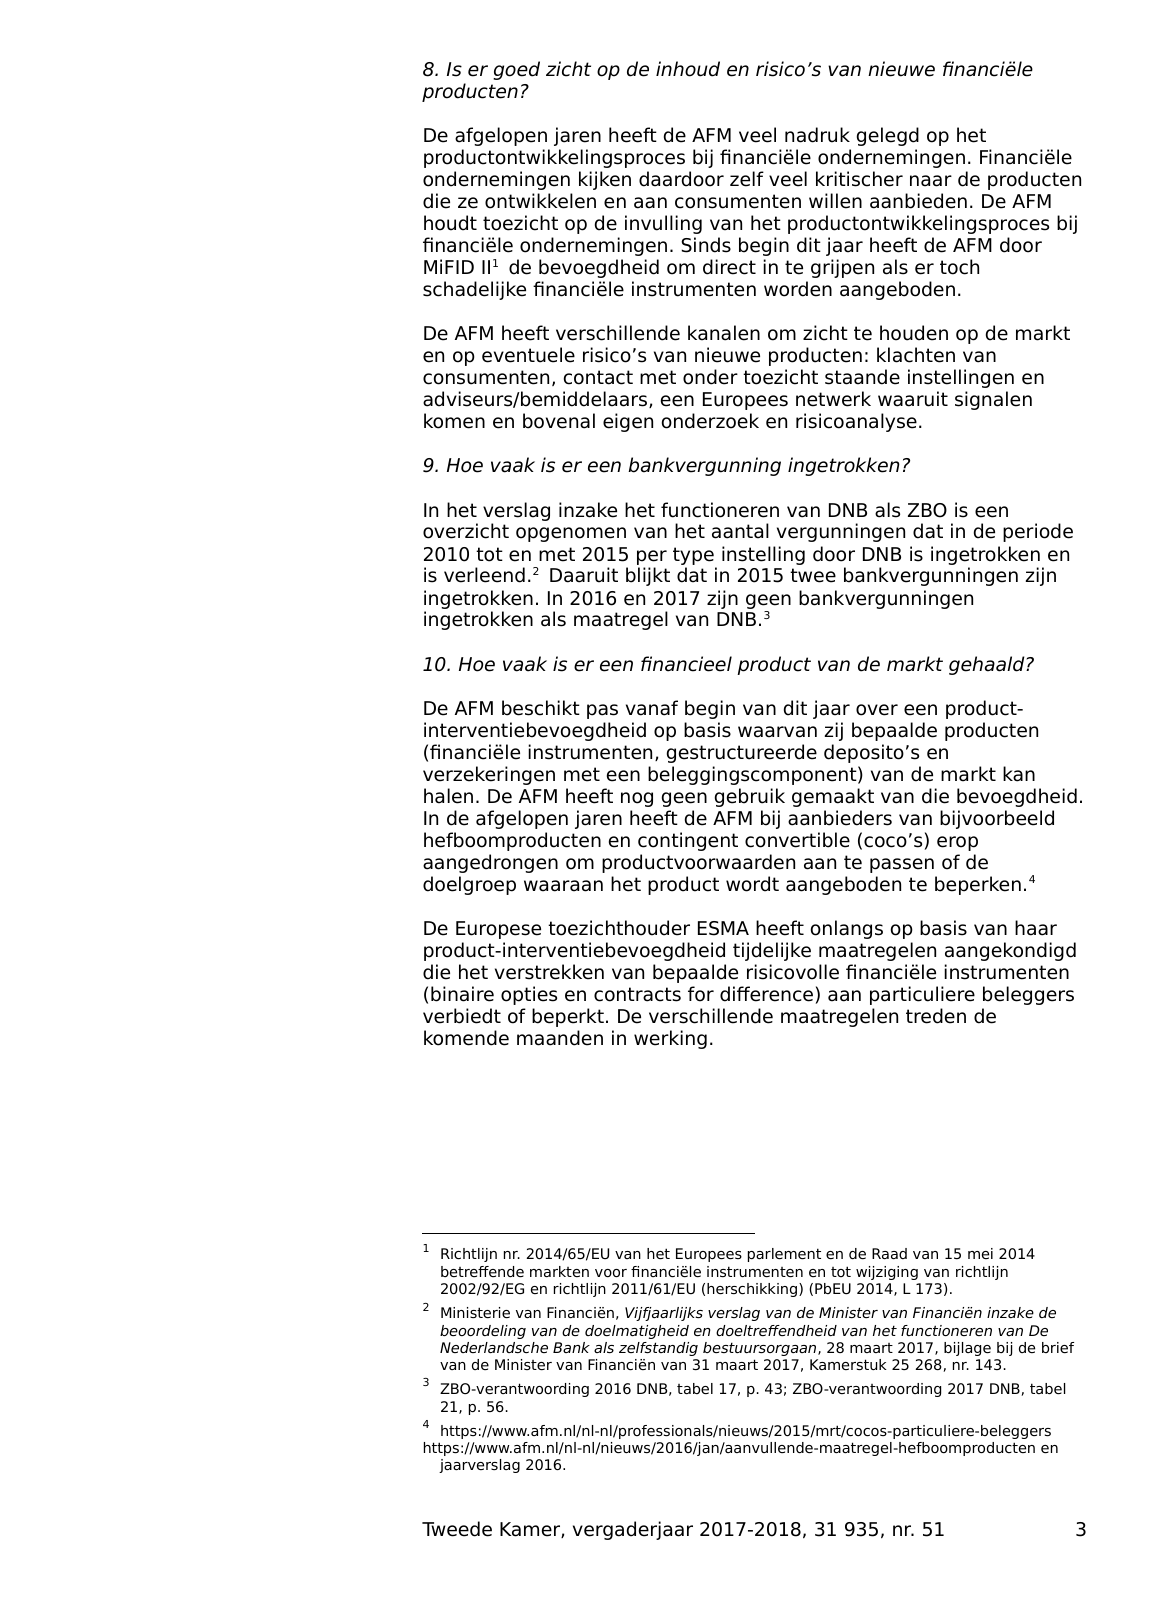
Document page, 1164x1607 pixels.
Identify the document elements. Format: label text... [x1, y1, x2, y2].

subtitle 10. Hoe vaak is er een financieel product van de markt gehaald? [422, 653, 1087, 676]
text De AFM beschikt pas vanaf begin van dit jaar over een product-interventiebevoegdheid op basis waarvan zij bepaalde producten (financiële instrumenten, gestructureerde deposito’s en verzekeringen met een beleggingscomponent) van de markt kan halen. De AFM heeft nog geen gebruik gemaakt van die bevoegdheid. In de afgelopen jaren heeft de AFM bij aanbieders van bijvoorbeeld hefboomproducten en contingent convertible (coco’s) erop aangedrongen om productvoorwaarden aan te passen of de doelgroep waaraan het product wordt aangeboden te beperken. [422, 698, 1087, 896]
text De Europese toezichthouder ESMA heeft onlangs op basis van haar product-interventiebevoegdheid tijdelijke maatregelen aangekondigd die het verstrekken van bepaalde risicovolle financiële instrumenten (binaire opties en contracts for difference) aan particuliere beleggers verbiedt of beperkt. De verschillende maatregelen treden de komende maanden in werking. [422, 918, 1087, 1049]
text De afgelopen jaren heeft de AFM veel nadruk gelegd op het productontwikkelingsproces bij financiële ondernemingen. Financiële ondernemingen kijken daardoor zelf veel kritischer naar de producten die ze ontwikkelen en aan consumenten willen aanbieden. De AFM houdt toezicht op de invulling van het productontwikkelingsproces bij financiële ondernemingen. Sinds begin dit jaar heeft de AFM door MiFID II de bevoegdheid om direct in te grijpen als er toch schadelijke financiële instrumenten worden aangeboden. [422, 125, 1087, 301]
text Richtlijn nr. 2014/65/EU van het Europees parlement en de Raad van 15 mei 2014 betreffende markten voor financiële instrumenten en tot wijziging van richtlijn 2002/92/EG en richtlijn 2011/61/EU (herschikking) (PbEU 2014, L 173). [422, 1242, 1087, 1298]
text In het verslag inzake het functioneren van DNB als ZBO is een overzicht opgenomen van het aantal vergunningen dat in de periode 2010 tot en met 2015 per type instelling door DNB is ingetrokken en is verleend. Daaruit blijkt dat in 2015 twee bankvergunningen zijn ingetrokken. In 2016 en 2017 zijn geen bankvergunningen ingetrokken als maatregel van DNB. [422, 499, 1087, 631]
text De AFM heeft verschillende kanalen om zicht te houden op de markt en op eventuele risico’s van nieuwe producten: klachten van consumenten, contact met onder toezicht staande instellingen en adviseurs/bemiddelaars, een Europees netwerk waaruit signalen komen en bovenal eigen onderzoek en risicoanalyse. [422, 323, 1087, 433]
subtitle 9. Hoe vaak is er een bankvergunning ingetrokken? [422, 455, 1087, 477]
text https://www.afm.nl/nl-nl/professionals/nieuws/2015/mrt/cocos-particuliere-beleggers [422, 1418, 1087, 1441]
text ZBO-verantwoording 2016 DNB, tabel 17, p. 43; ZBO-verantwoording 2017 DNB, tabel 21, p. 56. [422, 1377, 1087, 1416]
text https://www.afm.nl/nl-nl/nieuws/2016/jan/aanvullende-maatregel-hefboomproducten en jaarverslag 2016. [422, 1441, 1087, 1474]
text Ministerie van Financiën, Vijfjaarlijks verslag van de Minister van Financiën inzake de beoordeling van de doelmatigheid en doeltreffendheid van het functioneren van De Nederlandsche Bank als zelfstandig bestuursorgaan, 28 maart 2017, bijlage bij de brief van de Minister van Financiën van 31 maart 2017, Kamerstuk 25 268, nr. 143. [422, 1301, 1087, 1374]
subtitle 8. Is er goed zicht op de inhoud en risico’s van nieuwe financiële producten? [422, 59, 1087, 103]
